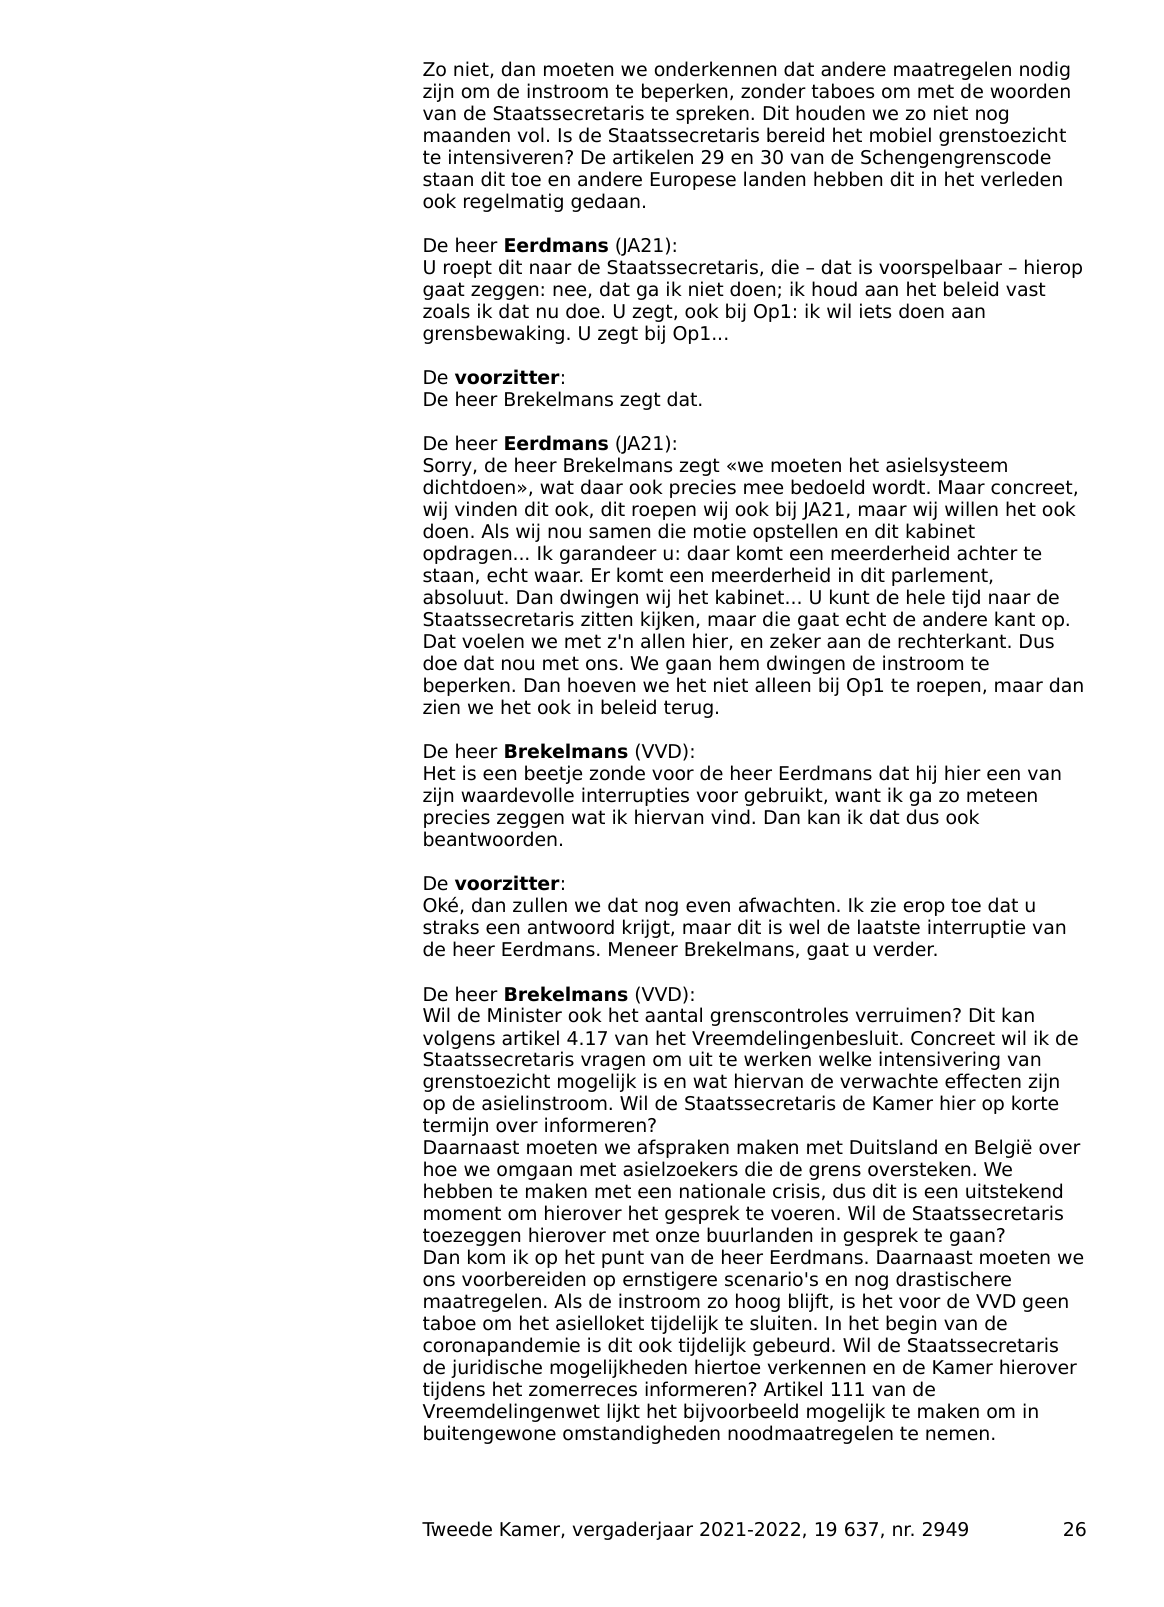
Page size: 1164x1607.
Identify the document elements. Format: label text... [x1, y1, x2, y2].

text Daarnaast moeten we afspraken maken met Duitsland en België over hoe we omgaan met asielzoekers die de grens oversteken. We hebben te maken met een nationale crisis, dus dit is een uitstekend moment om hierover het gesprek te voeren. Wil de Staatssecretaris toezeggen hierover met onze buurlanden in gesprek te gaan? [422, 1137, 1087, 1247]
text Zo niet, dan moeten we onderkennen dat andere maatregelen nodig zijn om de instroom te beperken, zonder taboes om met de woorden van de Staatssecretaris te spreken. Dit houden we zo niet nog maanden vol. Is de Staatssecretaris bereid het mobiel grenstoezicht te intensiveren? De artikelen 29 en 30 van de Schengengrenscode staan dit toe en andere Europese landen hebben dit in het verleden ook regelmatig gedaan. [422, 59, 1087, 213]
text De heer Eerdmans (JA21): [422, 235, 1087, 257]
text De heer Brekelmans zegt dat. [422, 389, 1087, 411]
text De voorzitter: [422, 873, 1087, 895]
text De voorzitter: [422, 367, 1087, 389]
text Wil de Minister ook het aantal grenscontroles verruimen? Dit kan volgens artikel 4.17 van het Vreemdelingenbesluit. Concreet wil ik de Staatssecretaris vragen om uit te werken welke intensivering van grenstoezicht mogelijk is en wat hiervan de verwachte effecten zijn op de asielinstroom. Wil de Staatssecretaris de Kamer hier op korte termijn over informeren? [422, 1005, 1087, 1137]
text De heer Brekelmans (VVD): [422, 741, 1087, 763]
text Het is een beetje zonde voor de heer Eerdmans dat hij hier een van zijn waardevolle interrupties voor gebruikt, want ik ga zo meteen precies zeggen wat ik hiervan vind. Dan kan ik dat dus ook beantwoorden. [422, 763, 1087, 851]
text U roept dit naar de Staatssecretaris, die – dat is voorspelbaar – hierop gaat zeggen: nee, dat ga ik niet doen; ik houd aan het beleid vast zoals ik dat nu doe. U zegt, ook bij Op1: ik wil iets doen aan grensbewaking. U zegt bij Op1... [422, 257, 1087, 345]
text De heer Brekelmans (VVD): [422, 983, 1087, 1005]
text De heer Eerdmans (JA21): [422, 433, 1087, 455]
text Oké, dan zullen we dat nog even afwachten. Ik zie erop toe dat u straks een antwoord krijgt, maar dit is wel de laatste interruptie van de heer Eerdmans. Meneer Brekelmans, gaat u verder. [422, 895, 1087, 961]
text Sorry, de heer Brekelmans zegt «we moeten het asielsysteem dichtdoen», wat daar ook precies mee bedoeld wordt. Maar concreet, wij vinden dit ook, dit roepen wij ook bij JA21, maar wij willen het ook doen. Als wij nou samen die motie opstellen en dit kabinet opdragen... Ik garandeer u: daar komt een meerderheid achter te staan, echt waar. Er komt een meerderheid in dit parlement, absoluut. Dan dwingen wij het kabinet... U kunt de hele tijd naar de Staatssecretaris zitten kijken, maar die gaat echt de andere kant op. Dat voelen we met z'n allen hier, en zeker aan de rechterkant. Dus doe dat nou met ons. We gaan hem dwingen de instroom te beperken. Dan hoeven we het niet alleen bij Op1 te roepen, maar dan zien we het ook in beleid terug. [422, 455, 1087, 719]
text Dan kom ik op het punt van de heer Eerdmans. Daarnaast moeten we ons voorbereiden op ernstigere scenario's en nog drastischere maatregelen. Als de instroom zo hoog blijft, is het voor de VVD geen taboe om het asielloket tijdelijk te sluiten. In het begin van de coronapandemie is dit ook tijdelijk gebeurd. Wil de Staatssecretaris de juridische mogelijkheden hiertoe verkennen en de Kamer hierover tijdens het zomerreces informeren? Artikel 111 van de Vreemdelingenwet lijkt het bijvoorbeeld mogelijk te maken om in buitengewone omstandigheden noodmaatregelen te nemen. [422, 1247, 1087, 1445]
